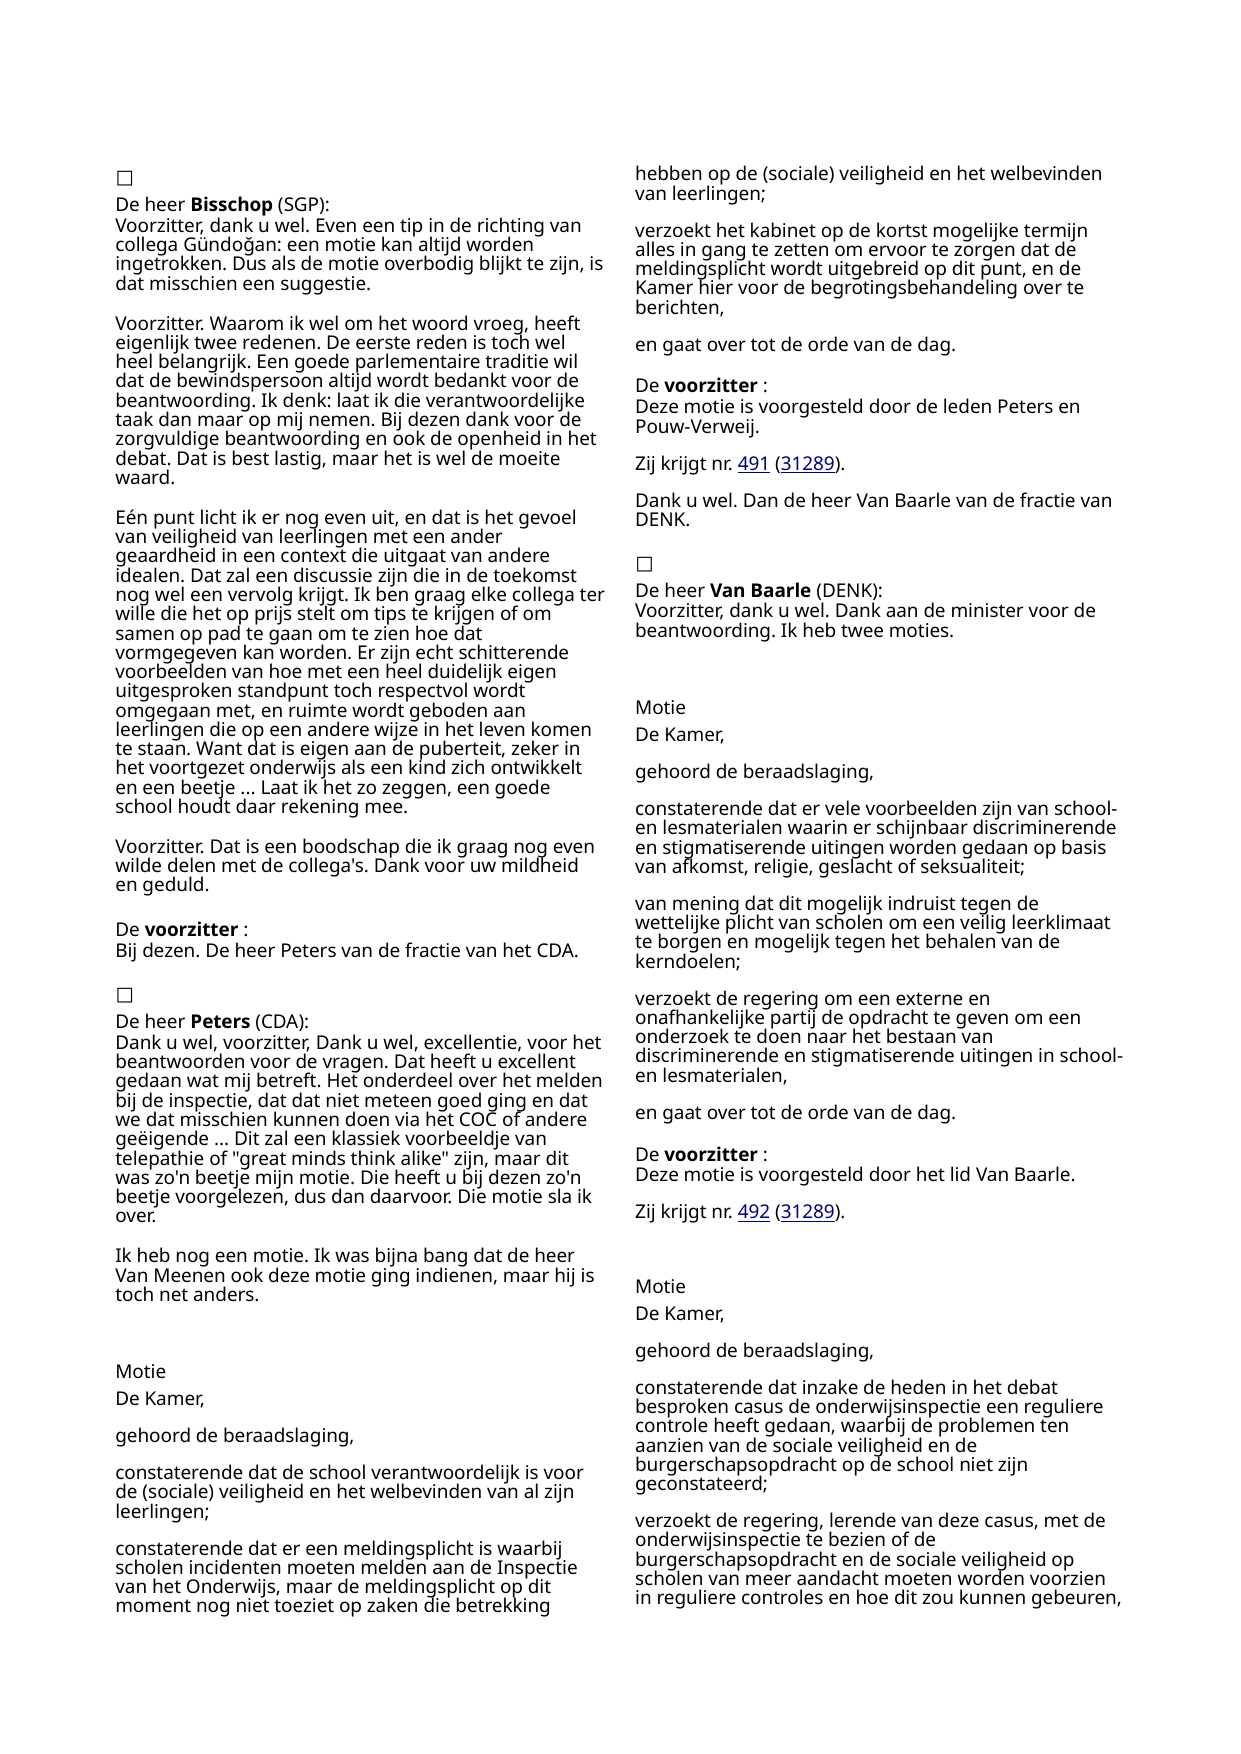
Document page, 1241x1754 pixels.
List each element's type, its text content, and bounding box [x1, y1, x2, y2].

text Motie [115, 1358, 605, 1384]
text ⬜ [115, 165, 605, 191]
text De heer Peters (CDA): [115, 1008, 605, 1034]
text verzoekt het kabinet op de kortst mogelijke termijn alles in gang te zetten om ervoor te zorgen dat de meldingsplicht wordt uitgebreid op dit punt, en de Kamer hier voor de begrotingsbehandeling over te berichten, [635, 222, 1125, 318]
text Zij krijgt nr. 492 (31289). [635, 1203, 1125, 1223]
text Voorzitter, dank u wel. Dank aan de minister voor de beantwoording. Ik heb twee moties. [635, 602, 1125, 641]
text constaterende dat er een meldingsplicht is waarbij scholen incidenten moeten melden aan de Inspectie van het Onderwijs, maar de meldingsplicht op dit moment nog niet toeziet op zaken die betrekking [115, 1540, 605, 1617]
text Ik heb nog een motie. Ik was bijna bang dat de heer Van Meenen ook deze motie ging indienen, maar hij is toch net anders. [115, 1247, 605, 1305]
text De voorzitter : [115, 917, 605, 942]
text Dank u wel. Dan de heer Van Baarle van de fractie van DENK. [635, 492, 1125, 530]
text De voorzitter : [635, 373, 1125, 398]
text gehoord de beraadslaging, [115, 1427, 605, 1446]
text De heer Van Baarle (DENK): [635, 577, 1125, 602]
text constaterende dat er vele voorbeelden zijn van school- en lesmaterialen waarin er schijnbaar discriminerende en stigmatiserende uitingen worden gedaan op basis van afkomst, religie, geslacht of seksualiteit; [635, 800, 1125, 877]
text Bij dezen. De heer Peters van de fractie van het CDA. [115, 942, 605, 962]
text verzoekt de regering, lerende van deze casus, met de onderwijsinspectie te bezien of de burgerschapsopdracht en de sociale veiligheid op scholen van meer aandacht moeten worden voorzien in reguliere controles en hoe dit zou kunnen gebeuren, [635, 1512, 1125, 1608]
text ⬜ [115, 982, 605, 1008]
text gehoord de beraadslaging, [635, 763, 1125, 782]
text hebben op de (sociale) veiligheid en het welbevinden van leerlingen; [635, 165, 1125, 204]
text verzoekt de regering om een externe en onafhankelijke partij de opdracht te geven om een onderzoek te doen naar het bestaan van discriminerende en stigmatiserende uitingen in school- en lesmaterialen, [635, 990, 1125, 1086]
text Voorzitter. Waarom ik wel om het woord vroeg, heeft eigenlijk twee redenen. De eerste reden is toch wel heel belangrijk. Een goede parlementaire traditie wil dat de bewindspersoon altijd wordt bedankt voor de beantwoording. Ik denk: laat ik die verantwoordelijke taak dan maar op mij nemen. Bij dezen dank voor de zorgvuldige beantwoording en ook de openheid in het debat. Dat is best lastig, maar het is wel de moeite waard. [115, 315, 605, 488]
text De Kamer, [635, 726, 1125, 745]
text De Kamer, [115, 1390, 605, 1409]
text Voorzitter. Dat is een boodschap die ik graag nog even wilde delen met de collega's. Dank voor uw mildheid en geduld. [115, 838, 605, 896]
text constaterende dat inzake de heden in het debat besproken casus de onderwijsinspectie een reguliere controle heeft gedaan, waarbij de problemen ten aanzien van de sociale veiligheid en de burgerschapsopdracht op de school niet zijn geconstateerd; [635, 1379, 1125, 1494]
text Zij krijgt nr. 491 (31289). [635, 454, 1125, 474]
text De heer Bisschop (SGP): [115, 191, 605, 217]
text De voorzitter : [635, 1141, 1125, 1166]
text Dank u wel, voorzitter, Dank u wel, excellentie, voor het beantwoorden voor de vragen. Dat heeft u excellent gedaan wat mij betreft. Het onderdeel over het melden bij de inspectie, dat dat niet meteen goed ging en dat we dat misschien kunnen doen via het COC of andere geëigende ... Dit zal een klassiek voorbeeldje van telepathie of "great minds think alike" zijn, maar dit was zo'n beetje mijn motie. Die heeft u bij dezen zo'n beetje voorgelezen, dus dan daarvoor. Die motie sla ik over. [115, 1034, 605, 1227]
text Deze motie is voorgesteld door het lid Van Baarle. [635, 1166, 1125, 1186]
text en gaat over tot de orde van de dag. [635, 1104, 1125, 1123]
text Motie [635, 694, 1125, 720]
text ⬜ [635, 551, 1125, 577]
text De Kamer, [635, 1305, 1125, 1324]
text Deze motie is voorgesteld door de leden Peters en Pouw-Verweij. [635, 398, 1125, 437]
text Eén punt licht ik er nog even uit, en dat is het gevoel van veiligheid van leerlingen met een ander geaardheid in een context die uitgaat van andere idealen. Dat zal een discussie zijn die in de toekomst nog wel een vervolg krijgt. Ik ben graag elke collega ter wille die het op prijs stelt om tips te krijgen of om samen op pad te gaan om te zien hoe dat vormgegeven kan worden. Er zijn echt schitterende voorbeelden van hoe met een heel duidelijk eigen uitgesproken standpunt toch respectvol wordt omgegaan met, en ruimte wordt geboden aan leerlingen die op een andere wijze in het leven komen te staan. Want dat is eigen aan de puberteit, zeker in het voortgezet onderwijs als een kind zich ontwikkelt en een beetje ... Laat ik het zo zeggen, een goede school houdt daar rekening mee. [115, 509, 605, 817]
text en gaat over tot de orde van de dag. [635, 336, 1125, 355]
text van mening dat dit mogelijk indruist tegen de wettelijke plicht van scholen om een veilig leerklimaat te borgen en mogelijk tegen het behalen van de kerndoelen; [635, 895, 1125, 972]
text gehoord de beraadslaging, [635, 1342, 1125, 1361]
text Motie [635, 1273, 1125, 1299]
text Voorzitter, dank u wel. Even een tip in de richting van collega Gündoğan: een motie kan altijd worden ingetrokken. Dus als de motie overbodig blijkt te zijn, is dat misschien een suggestie. [115, 217, 605, 294]
text constaterende dat de school verantwoordelijk is voor de (sociale) veiligheid en het welbevinden van al zijn leerlingen; [115, 1464, 605, 1522]
